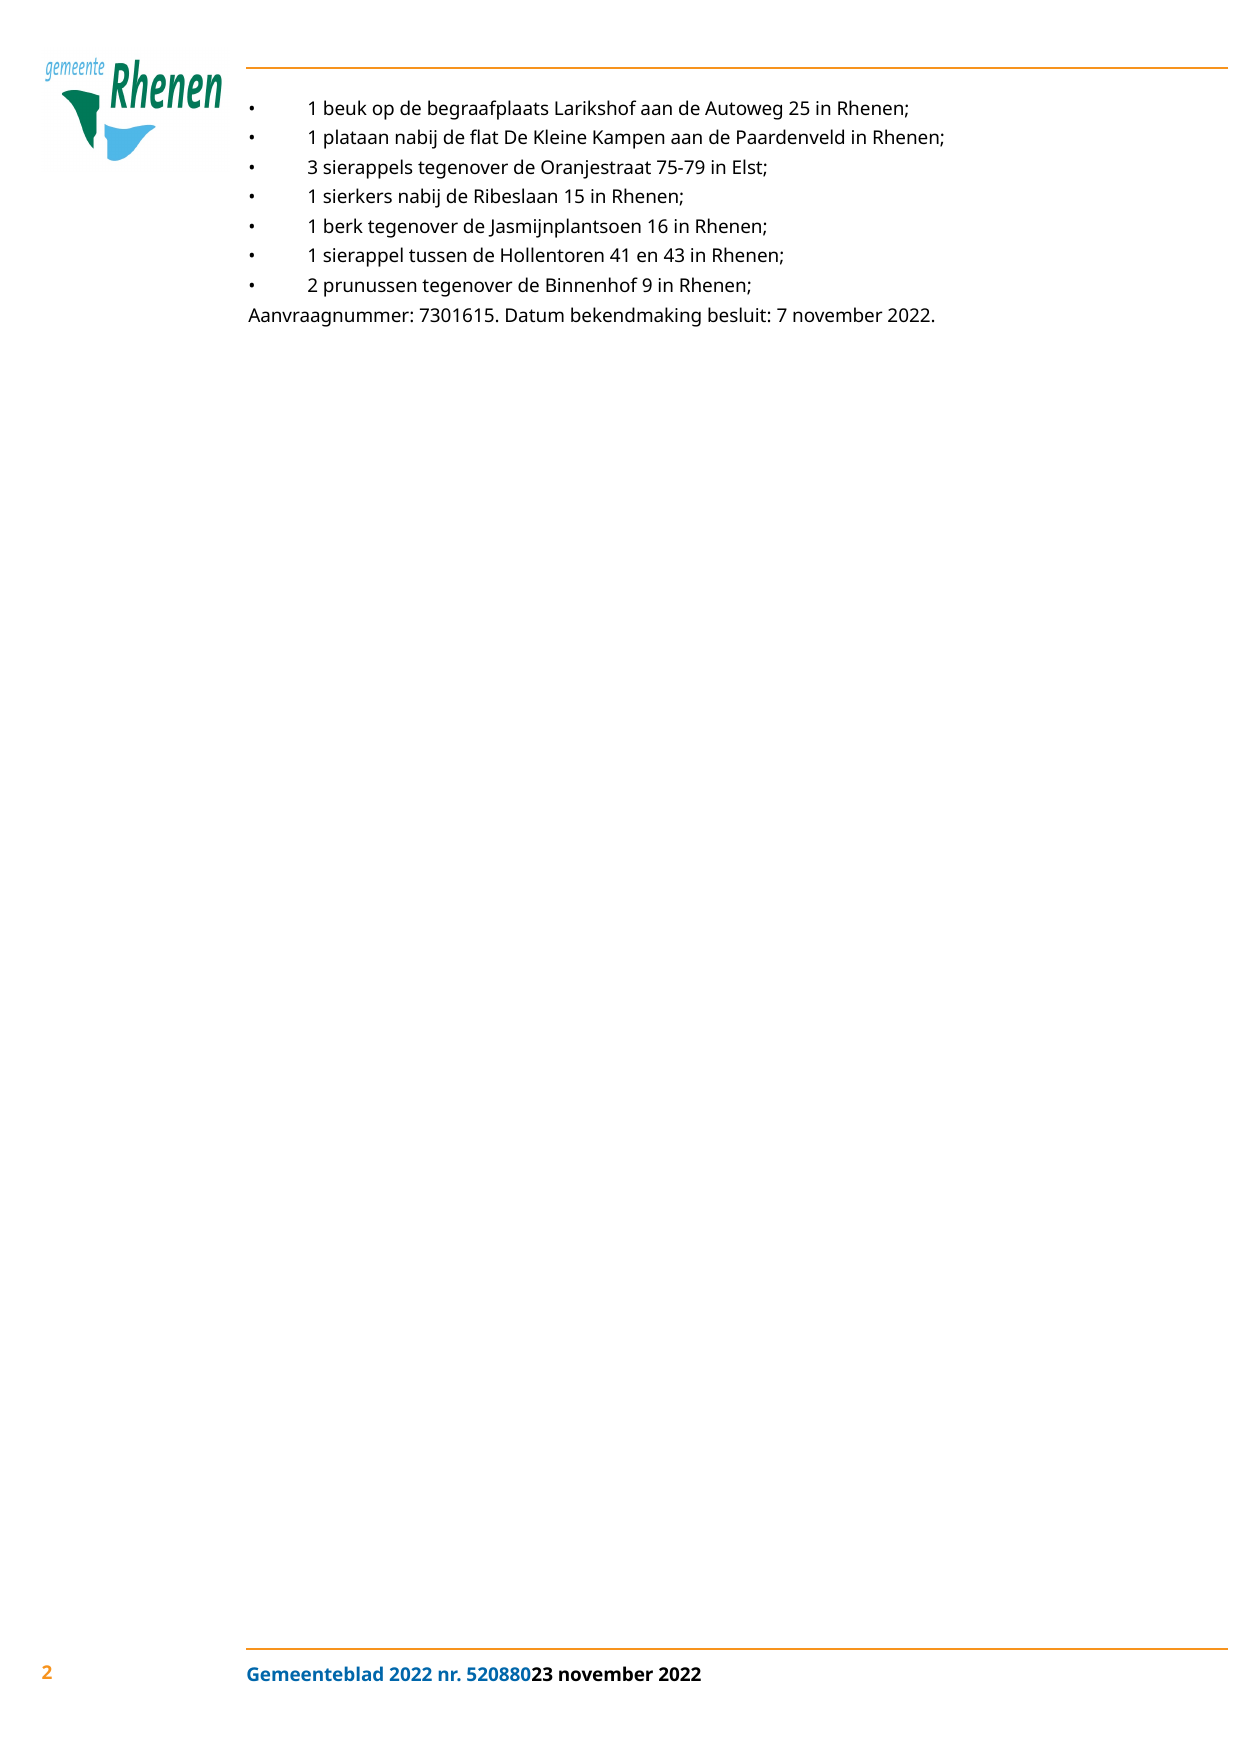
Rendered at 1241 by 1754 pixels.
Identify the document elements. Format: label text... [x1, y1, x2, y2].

list 1 plataan nabij de flat De Kleine Kampen aan de Paardenveld in Rhenen; [248, 124, 1152, 150]
list 1 berk tegenover de Jasmijnplantsoen 16 in Rhenen; [248, 213, 1152, 239]
list 1 sierkers nabij de Ribeslaan 15 in Rhenen; [248, 183, 1152, 209]
list 3 sierappels tegenover de Oranjestraat 75-79 in Elst; [248, 154, 1152, 180]
list 1 beuk op de begraafplaats Larikshof aan de Autoweg 25 in Rhenen; [248, 95, 1152, 121]
text Aanvraagnummer: 7301615. Datum bekendmaking besluit: 7 november 2022. [248, 302, 1152, 328]
list 2 prunussen tegenover de Binnenhof 9 in Rhenen; [248, 272, 1152, 298]
list 1 sierappel tussen de Hollentoren 41 en 43 in Rhenen; [248, 243, 1152, 268]
picture [41, 47, 231, 172]
